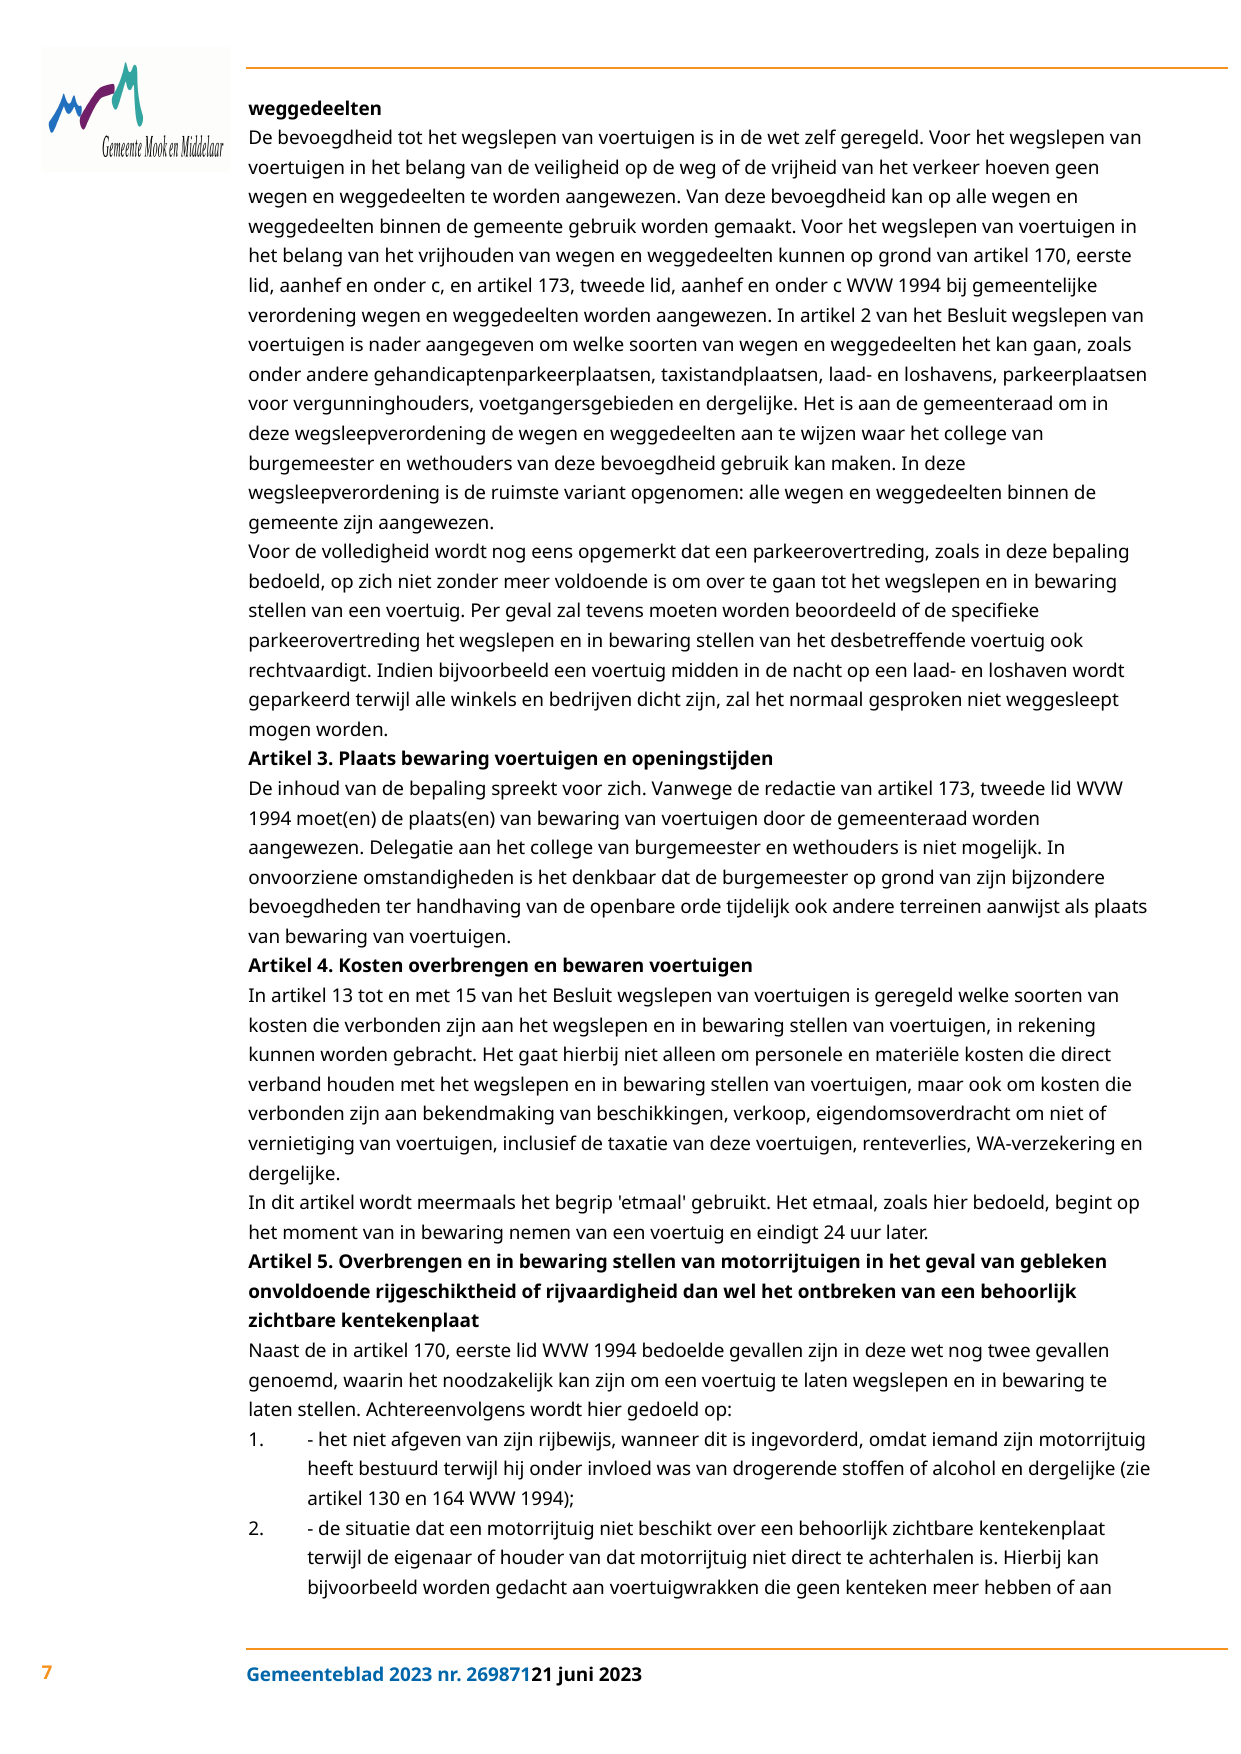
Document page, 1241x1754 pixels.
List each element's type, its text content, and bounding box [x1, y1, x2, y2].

text De inhoud van de bepaling spreekt voor zich. Vanwege de redactie van artikel 173, tweede lid WVW 1994 moet(en) de plaats(en) van bewaring van voertuigen door de gemeenteraad worden aangewezen. Delegatie aan het college van burgemeester en wethouders is niet mogelijk. In onvoorziene omstandigheden is het denkbaar dat de burgemeester op grond van zijn bijzondere bevoegdheden ter handhaving van de openbare orde tijdelijk ook andere terreinen aanwijst als plaats van bewaring van voertuigen. [248, 775, 1152, 949]
text In artikel 13 tot en met 15 van het Besluit wegslepen van voertuigen is geregeld welke soorten van kosten die verbonden zijn aan het wegslepen en in bewaring stellen van voertuigen, in rekening kunnen worden gebracht. Het gaat hierbij niet alleen om personele en materiële kosten die direct verband houden met het wegslepen en in bewaring stellen van voertuigen, maar ook om kosten die verbonden zijn aan bekendmaking van beschikkingen, verkoop, eigendomsoverdracht om niet of vernietiging van voertuigen, inclusief de taxatie van deze voertuigen, renteverlies, WA-verzekering en dergelijke. [248, 982, 1152, 1186]
text weggedeelten [248, 95, 1152, 121]
text Artikel 5. Overbrengen en in bewaring stellen van motorrijtuigen in het geval van gebleken onvoldoende rijgeschiktheid of rijvaardigheid dan wel het ontbreken van een behoorlijk zichtbare kentekenplaat [248, 1248, 1152, 1333]
text Voor de volledigheid wordt nog eens opgemerkt dat een parkeerovertreding, zoals in deze bepaling bedoeld, op zich niet zonder meer voldoende is om over te gaan tot het wegslepen en in bewaring stellen van een voertuig. Per geval zal tevens moeten worden beoordeeld of de specifieke parkeerovertreding het wegslepen en in bewaring stellen van het desbetreffende voertuig ook rechtvaardigt. Indien bijvoorbeeld een voertuig midden in de nacht op een laad- en loshaven wordt geparkeerd terwijl alle winkels en bedrijven dicht zijn, zal het normaal gesproken niet weggesleept mogen worden. [248, 538, 1152, 742]
text In dit artikel wordt meermaals het begrip 'etmaal' gebruikt. Het etmaal, zoals hier bedoeld, begint op het moment van in bewaring nemen van een voertuig en eindigt 24 uur later. [248, 1189, 1152, 1245]
text Artikel 4. Kosten overbrengen en bewaren voertuigen [248, 953, 1152, 978]
list - het niet afgeven van zijn rijbewijs, wanneer dit is ingevorderd, omdat iemand zijn motorrijtuig heeft bestuurd terwijl hij onder invloed was van drogerende stoffen of alcohol en dergelijke (zie artikel 130 en 164 WVW 1994); [248, 1426, 1152, 1511]
text Artikel 3. Plaats bewaring voertuigen en openingstijden [248, 746, 1152, 771]
picture [41, 47, 231, 172]
text Naast de in artikel 170, eerste lid WVW 1994 bedoelde gevallen zijn in deze wet nog twee gevallen genoemd, waarin het noodzakelijk kan zijn om een voertuig te laten wegslepen en in bewaring te laten stellen. Achtereenvolgens wordt hier gedoeld op: [248, 1337, 1152, 1422]
text De bevoegdheid tot het wegslepen van voertuigen is in de wet zelf geregeld. Voor het wegslepen van voertuigen in het belang van de veiligheid op de weg of de vrijheid van het verkeer hoeven geen wegen en weggedeelten te worden aangewezen. Van deze bevoegdheid kan op alle wegen en weggedeelten binnen de gemeente gebruik worden gemaakt. Voor het wegslepen van voertuigen in het belang van het vrijhouden van wegen en weggedeelten kunnen op grond van artikel 170, eerste lid, aanhef en onder c, en artikel 173, tweede lid, aanhef en onder c WVW 1994 bij gemeentelijke verordening wegen en weggedeelten worden aangewezen. In artikel 2 van het Besluit wegslepen van voertuigen is nader aangegeven om welke soorten van wegen en weggedeelten het kan gaan, zoals onder andere gehandicaptenparkeerplaatsen, taxistandplaatsen, laad- en loshavens, parkeerplaatsen voor vergunninghouders, voetgangersgebieden en dergelijke. Het is aan de gemeenteraad om in deze wegsleepverordening de wegen en weggedeelten aan te wijzen waar het college van burgemeester en wethouders van deze bevoegdheid gebruik kan maken. In deze wegsleepverordening is de ruimste variant opgenomen: alle wegen en weggedeelten binnen de gemeente zijn aangewezen. [248, 124, 1152, 535]
list - de situatie dat een motorrijtuig niet beschikt over een behoorlijk zichtbare kentekenplaat terwijl de eigenaar of houder van dat motorrijtuig niet direct te achterhalen is. Hierbij kan bijvoorbeeld worden gedacht aan voertuigwrakken die geen kenteken meer hebben of aan [248, 1515, 1152, 1600]
